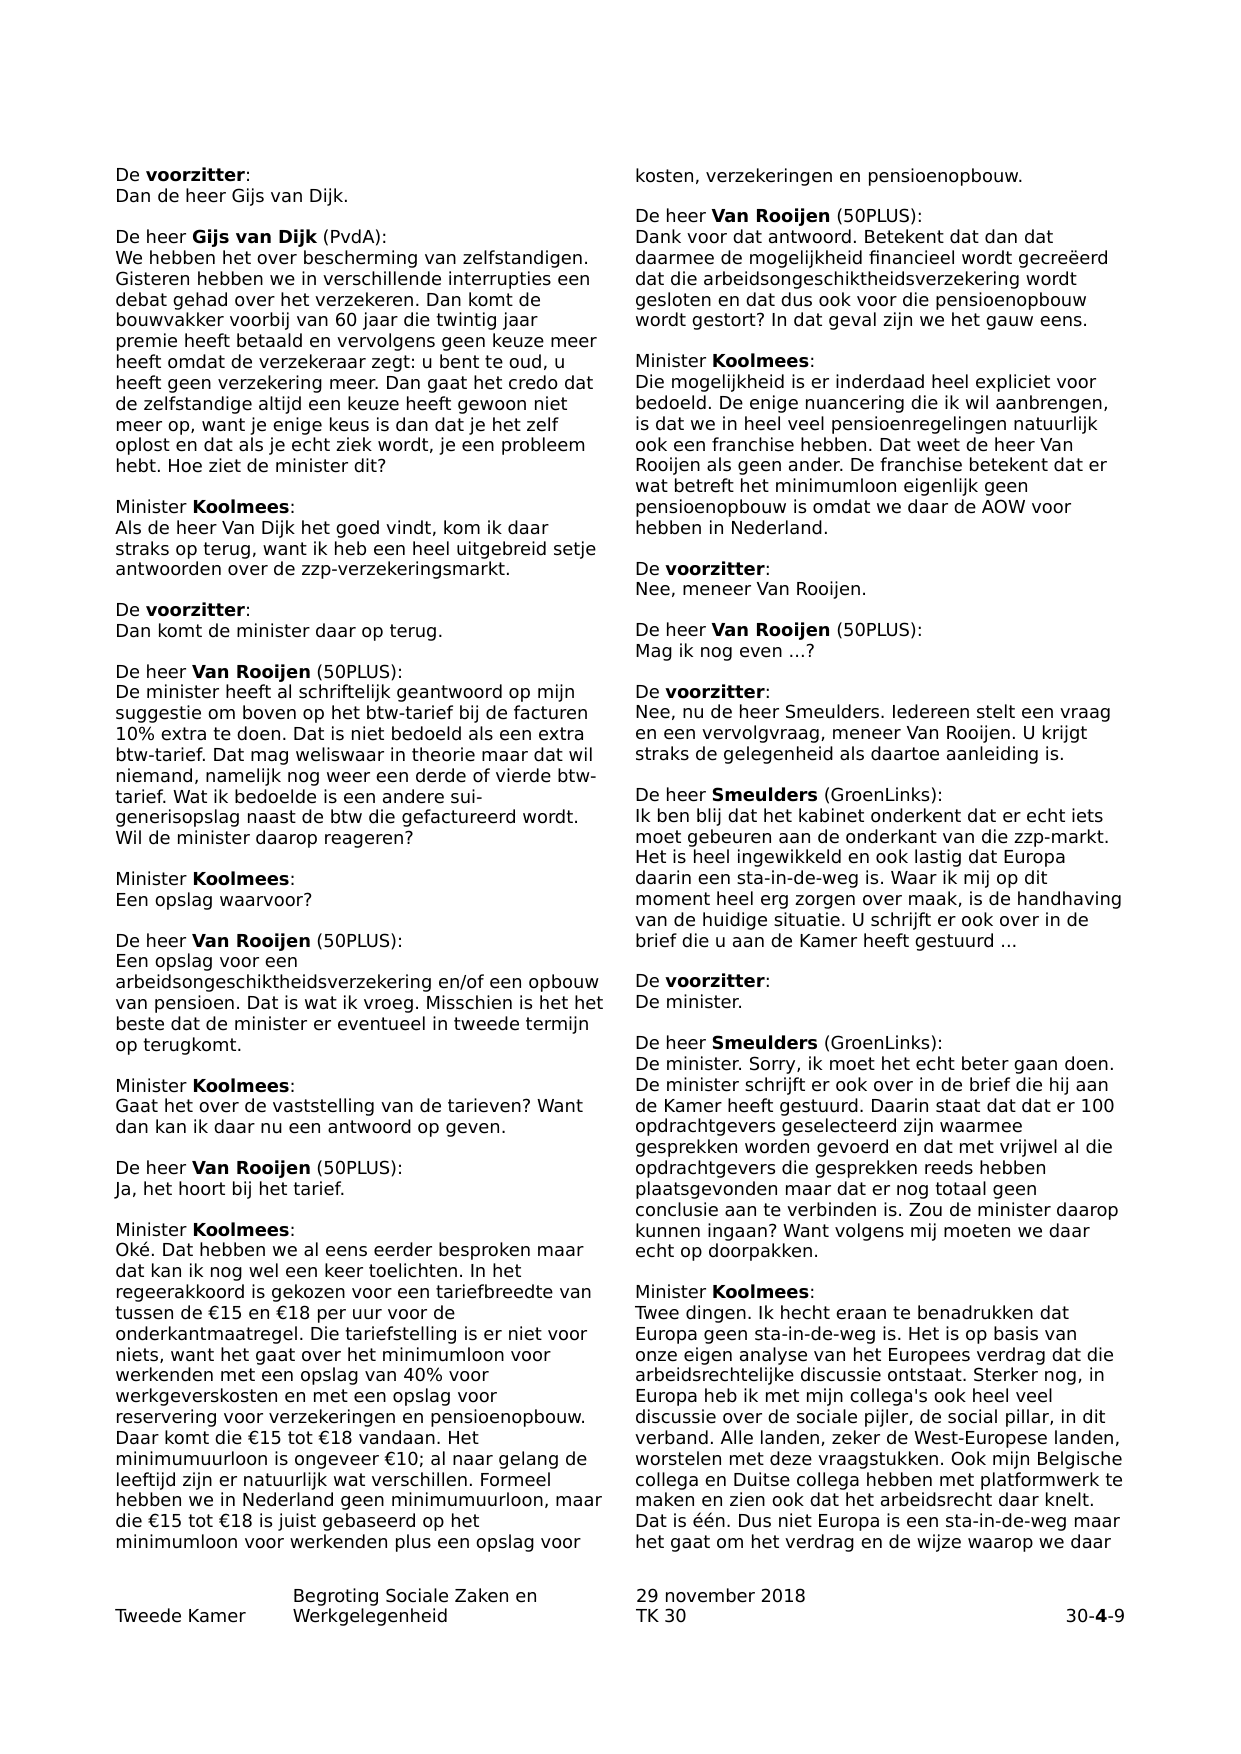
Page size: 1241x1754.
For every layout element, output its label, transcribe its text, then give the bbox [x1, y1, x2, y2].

text De voorzitter: [635, 682, 1125, 702]
text De heer Gijs van Dijk (PvdA): [115, 227, 605, 248]
text De minister. Sorry, ik moet het echt beter gaan doen. De minister schrijft er ook over in de brief die hij aan de Kamer heeft gestuurd. Daarin staat dat dat er 100 opdrachtgevers geselecteerd zijn waarmee gesprekken worden gevoerd en dat met vrijwel al die opdrachtgevers die gesprekken reeds hebben plaatsgevonden maar dat er nog totaal geen conclusie aan te verbinden is. Zou de minister daarop kunnen ingaan? Want volgens mij moeten we daar echt op doorpakken. [635, 1054, 1125, 1262]
text Mag ik nog even ...? [635, 641, 1125, 662]
text Twee dingen. Ik hecht eraan te benadrukken dat Europa geen sta-in-de-weg is. Het is op basis van onze eigen analyse van het Europees verdrag dat die arbeidsrechtelijke discussie ontstaat. Sterker nog, in Europa heb ik met mijn collega's ook heel veel discussie over de sociale pijler, de social pillar, in dit verband. Alle landen, zeker de West-Europese landen, worstelen met deze vraagstukken. Ook mijn Belgische collega en Duitse collega hebben met platformwerk te maken en zien ook dat het arbeidsrecht daar knelt. Dat is één. Dus niet Europa is een sta-in-de-weg maar het gaat om het verdrag en de wijze waarop we daar [635, 1303, 1125, 1553]
text Die mogelijkheid is er inderdaad heel expliciet voor bedoeld. De enige nuancering die ik wil aanbrengen, is dat we in heel veel pensioenregelingen natuurlijk ook een franchise hebben. Dat weet de heer Van Rooijen als geen ander. De franchise betekent dat er wat betreft het minimumloon eigenlijk geen pensioenopbouw is omdat we daar de AOW voor hebben in Nederland. [635, 372, 1125, 538]
text De heer Van Rooijen (50PLUS): [115, 662, 605, 682]
text De heer Van Rooijen (50PLUS): [115, 1158, 605, 1178]
text De heer Van Rooijen (50PLUS): [635, 620, 1125, 641]
text Ik ben blij dat het kabinet onderkent dat er echt iets moet gebeuren aan de onderkant van die zzp-markt. Het is heel ingewikkeld en ook lastig dat Europa daarin een sta-in-de-weg is. Waar ik mij op dit moment heel erg zorgen over maak, is de handhaving van de huidige situatie. U schrijft er ook over in de brief die u aan de Kamer heeft gestuurd ... [635, 806, 1125, 951]
text Minister Koolmees: [115, 1075, 605, 1096]
text Dan de heer Gijs van Dijk. [115, 186, 605, 207]
text Nee, nu de heer Smeulders. Iedereen stelt een vraag en een vervolgvraag, meneer Van Rooijen. U krijgt straks de gelegenheid als daartoe aanleiding is. [635, 702, 1125, 765]
text kosten, verzekeringen en pensioenopbouw. [635, 165, 1125, 186]
text Als de heer Van Dijk het goed vindt, kom ik daar straks op terug, want ik heb een heel uitgebreid setje antwoorden over de zzp-verzekeringsmarkt. [115, 517, 605, 580]
text Minister Koolmees: [115, 869, 605, 890]
text Ja, het hoort bij het tarief. [115, 1178, 605, 1199]
text De minister. [635, 992, 1125, 1013]
text De voorzitter: [115, 165, 605, 186]
text Dank voor dat antwoord. Betekent dat dan dat daarmee de mogelijkheid financieel wordt gecreëerd dat die arbeidsongeschiktheidsverzekering wordt gesloten en dat dus ook voor die pensioenopbouw wordt gestort? In dat geval zijn we het gauw eens. [635, 227, 1125, 331]
text Gaat het over de vaststelling van de tarieven? Want dan kan ik daar nu een antwoord op geven. [115, 1096, 605, 1138]
text Een opslag waarvoor? [115, 890, 605, 911]
text De heer Van Rooijen (50PLUS): [115, 931, 605, 951]
text Minister Koolmees: [635, 351, 1125, 372]
text De heer Smeulders (GroenLinks): [635, 1033, 1125, 1054]
text De heer Smeulders (GroenLinks): [635, 785, 1125, 806]
text Minister Koolmees: [115, 1219, 605, 1240]
text Een opslag voor een arbeidsongeschiktheidsverzekering en/of een opbouw van pensioen. Dat is wat ik vroeg. Misschien is het het beste dat de minister er eventueel in tweede termijn op terugkomt. [115, 951, 605, 1055]
text Dan komt de minister daar op terug. [115, 621, 605, 642]
text Minister Koolmees: [635, 1282, 1125, 1303]
text Minister Koolmees: [115, 497, 605, 517]
text Oké. Dat hebben we al eens eerder besproken maar dat kan ik nog wel een keer toelichten. In het regeerakkoord is gekozen voor een tariefbreedte van tussen de €15 en €18 per uur voor de onderkantmaatregel. Die tariefstelling is er niet voor niets, want het gaat over het minimumloon voor werkenden met een opslag van 40% voor werkgeverskosten en met een opslag voor reservering voor verzekeringen en pensioenopbouw. Daar komt die €15 tot €18 vandaan. Het minimumuurloon is ongeveer €10; al naar gelang de leeftijd zijn er natuurlijk wat verschillen. Formeel hebben we in Nederland geen minimumuurloon, maar die €15 tot €18 is juist gebaseerd op het minimumloon voor werkenden plus een opslag voor [115, 1240, 605, 1553]
text De voorzitter: [115, 600, 605, 621]
text De voorzitter: [635, 558, 1125, 579]
text De minister heeft al schriftelijk geantwoord op mijn suggestie om boven op het btw-tarief bij de facturen 10% extra te doen. Dat is niet bedoeld als een extra btw-tarief. Dat mag weliswaar in theorie maar dat wil niemand, namelijk nog weer een derde of vierde btw-tarief. Wat ik bedoelde is een andere sui-generisopslag naast de btw die gefactureerd wordt. Wil de minister daarop reageren? [115, 682, 605, 849]
text Nee, meneer Van Rooijen. [635, 579, 1125, 600]
text De voorzitter: [635, 971, 1125, 992]
text De heer Van Rooijen (50PLUS): [635, 206, 1125, 227]
text We hebben het over bescherming van zelfstandigen. Gisteren hebben we in verschillende interrupties een debat gehad over het verzekeren. Dan komt de bouwvakker voorbij van 60 jaar die twintig jaar premie heeft betaald en vervolgens geen keuze meer heeft omdat de verzekeraar zegt: u bent te oud, u heeft geen verzekering meer. Dan gaat het credo dat de zelfstandige altijd een keuze heeft gewoon niet meer op, want je enige keus is dan dat je het zelf oplost en dat als je echt ziek wordt, je een probleem hebt. Hoe ziet de minister dit? [115, 248, 605, 477]
